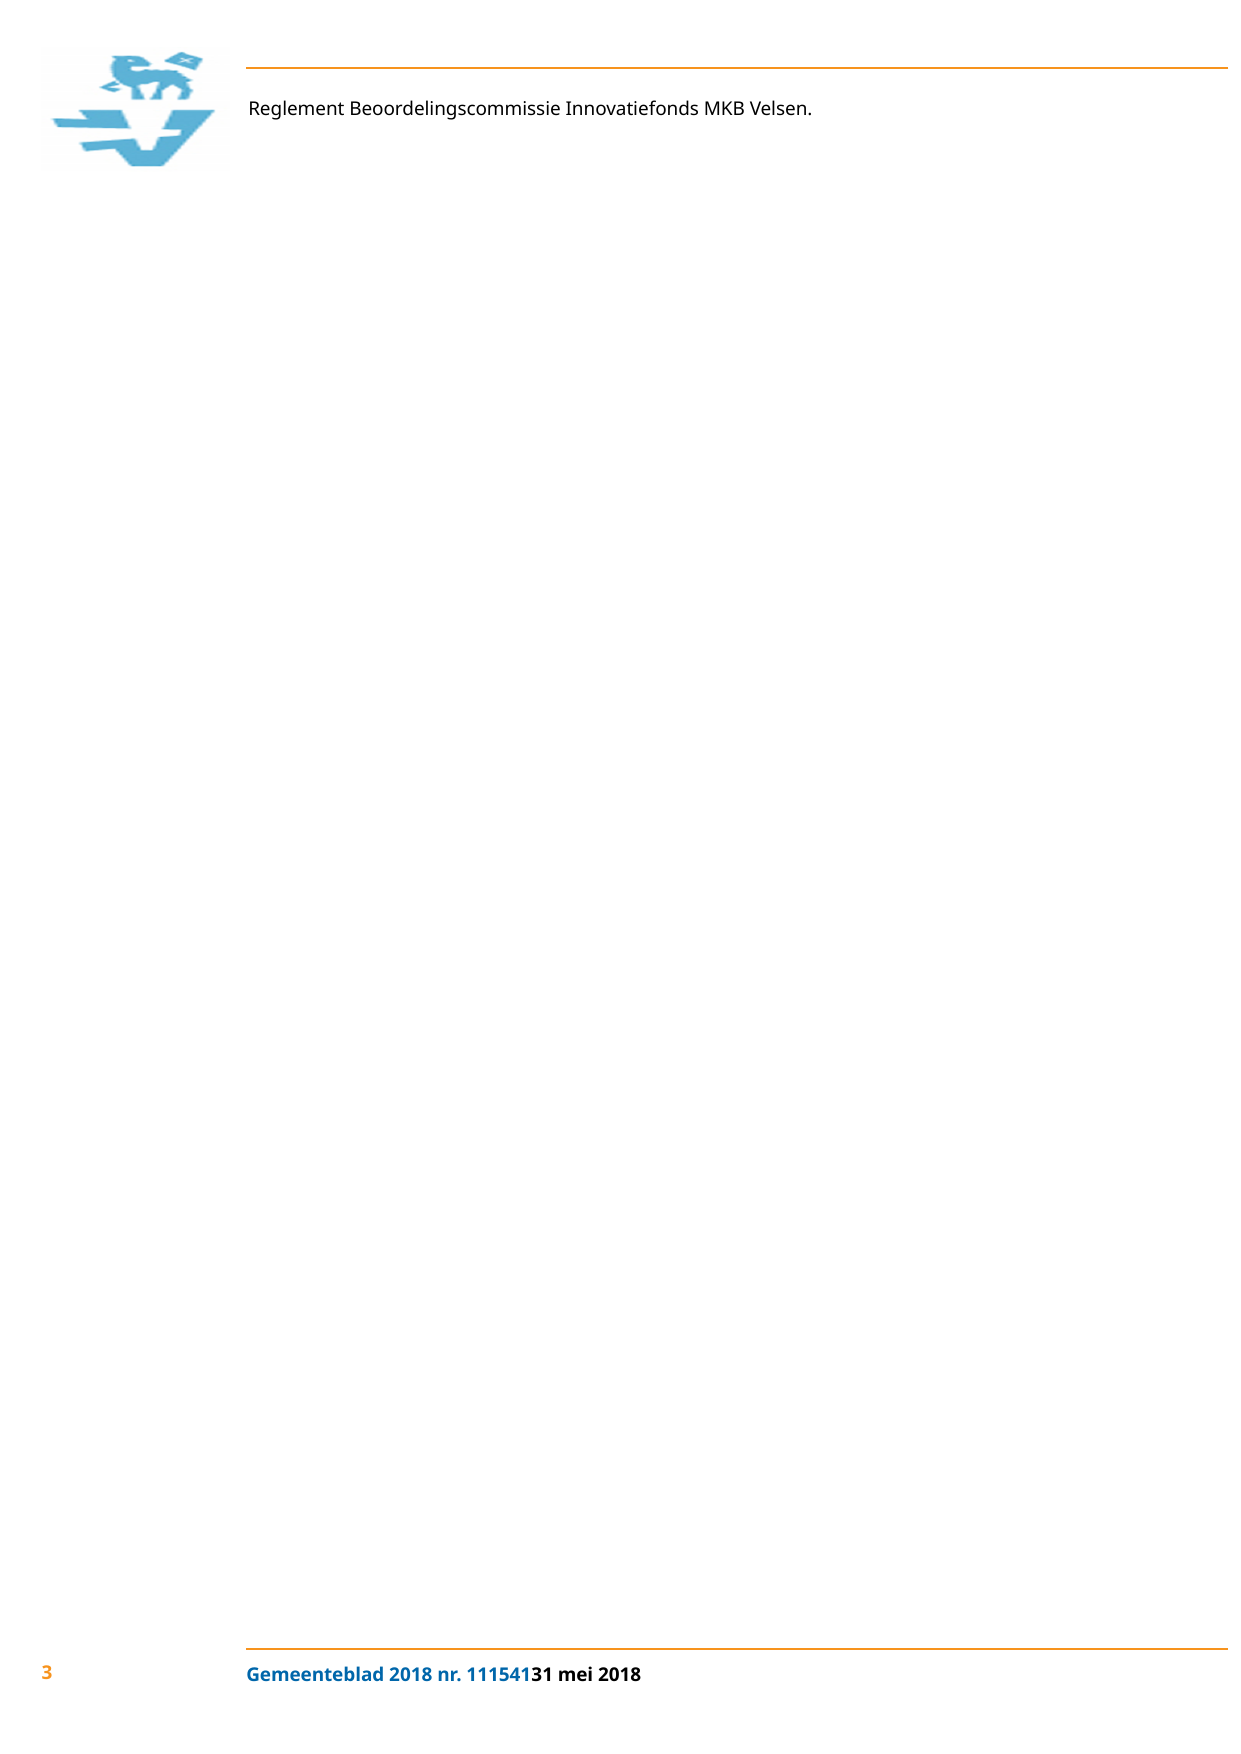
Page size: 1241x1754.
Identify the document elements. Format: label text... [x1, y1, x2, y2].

text Reglement Beoordelingscommissie Innovatiefonds MKB Velsen. [248, 95, 1152, 121]
picture [41, 47, 231, 172]
